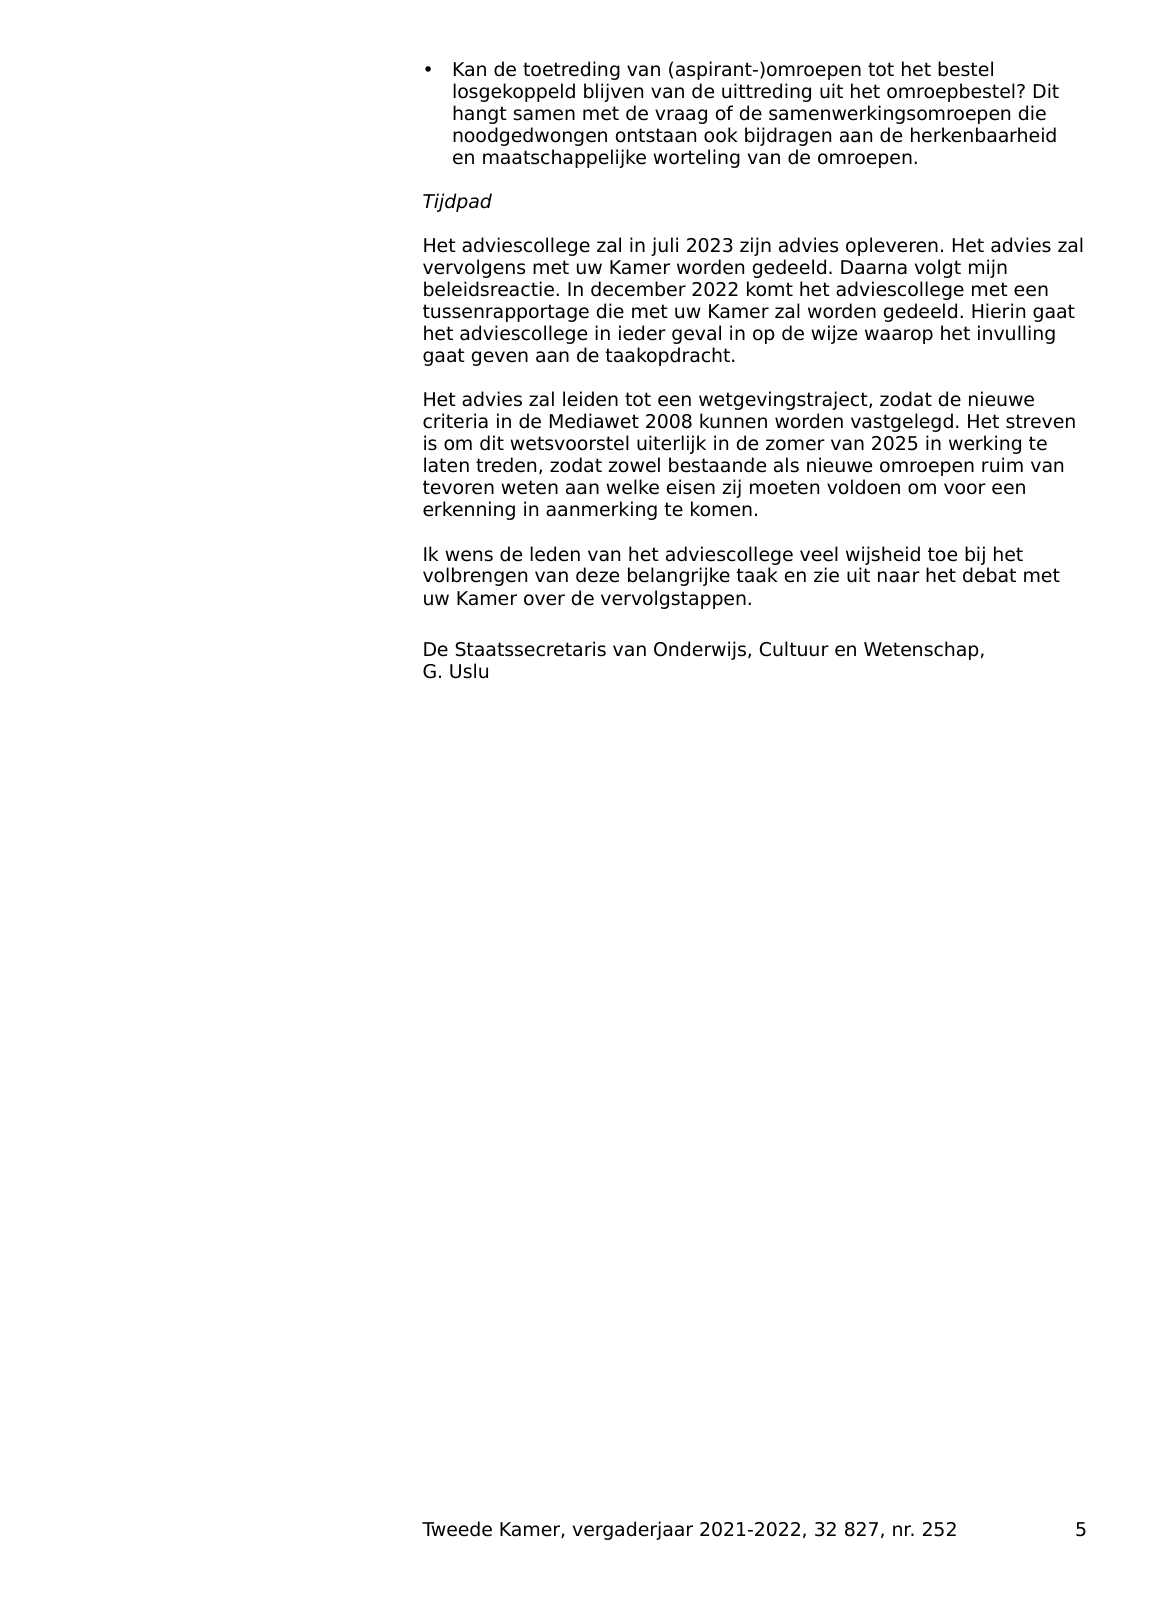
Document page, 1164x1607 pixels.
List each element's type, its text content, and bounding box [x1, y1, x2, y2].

text Het adviescollege zal in juli 2023 zijn advies opleveren. Het advies zal vervolgens met uw Kamer worden gedeeld. Daarna volgt mijn beleidsreactie. In december 2022 komt het adviescollege met een tussenrapportage die met uw Kamer zal worden gedeeld. Hierin gaat het adviescollege in ieder geval in op de wijze waarop het invulling gaat geven aan de taakopdracht. [422, 235, 1087, 367]
subtitle Tijdpad [422, 191, 1087, 213]
text Ik wens de leden van het adviescollege veel wijsheid toe bij het volbrengen van deze belangrijke taak en zie uit naar het debat met uw Kamer over de vervolgstappen. [422, 543, 1087, 609]
text De Staatssecretaris van Onderwijs, Cultuur en Wetenschap, G. Uslu [422, 639, 1087, 683]
text Het advies zal leiden tot een wetgevingstraject, zodat de nieuwe criteria in de Mediawet 2008 kunnen worden vastgelegd. Het streven is om dit wetsvoorstel uiterlijk in de zomer van 2025 in werking te laten treden, zodat zowel bestaande als nieuwe omroepen ruim van tevoren weten aan welke eisen zij moeten voldoen om voor een erkenning in aanmerking te komen. [422, 389, 1087, 521]
text • Kan de toetreding van (aspirant-)omroepen tot het bestel losgekoppeld blijven van de uittreding uit het omroepbestel? Dit hangt samen met de vraag of de samenwerkingsomroepen die noodgedwongen ontstaan ook bijdragen aan de herkenbaarheid en maatschappelijke worteling van de omroepen. [422, 59, 1087, 169]
